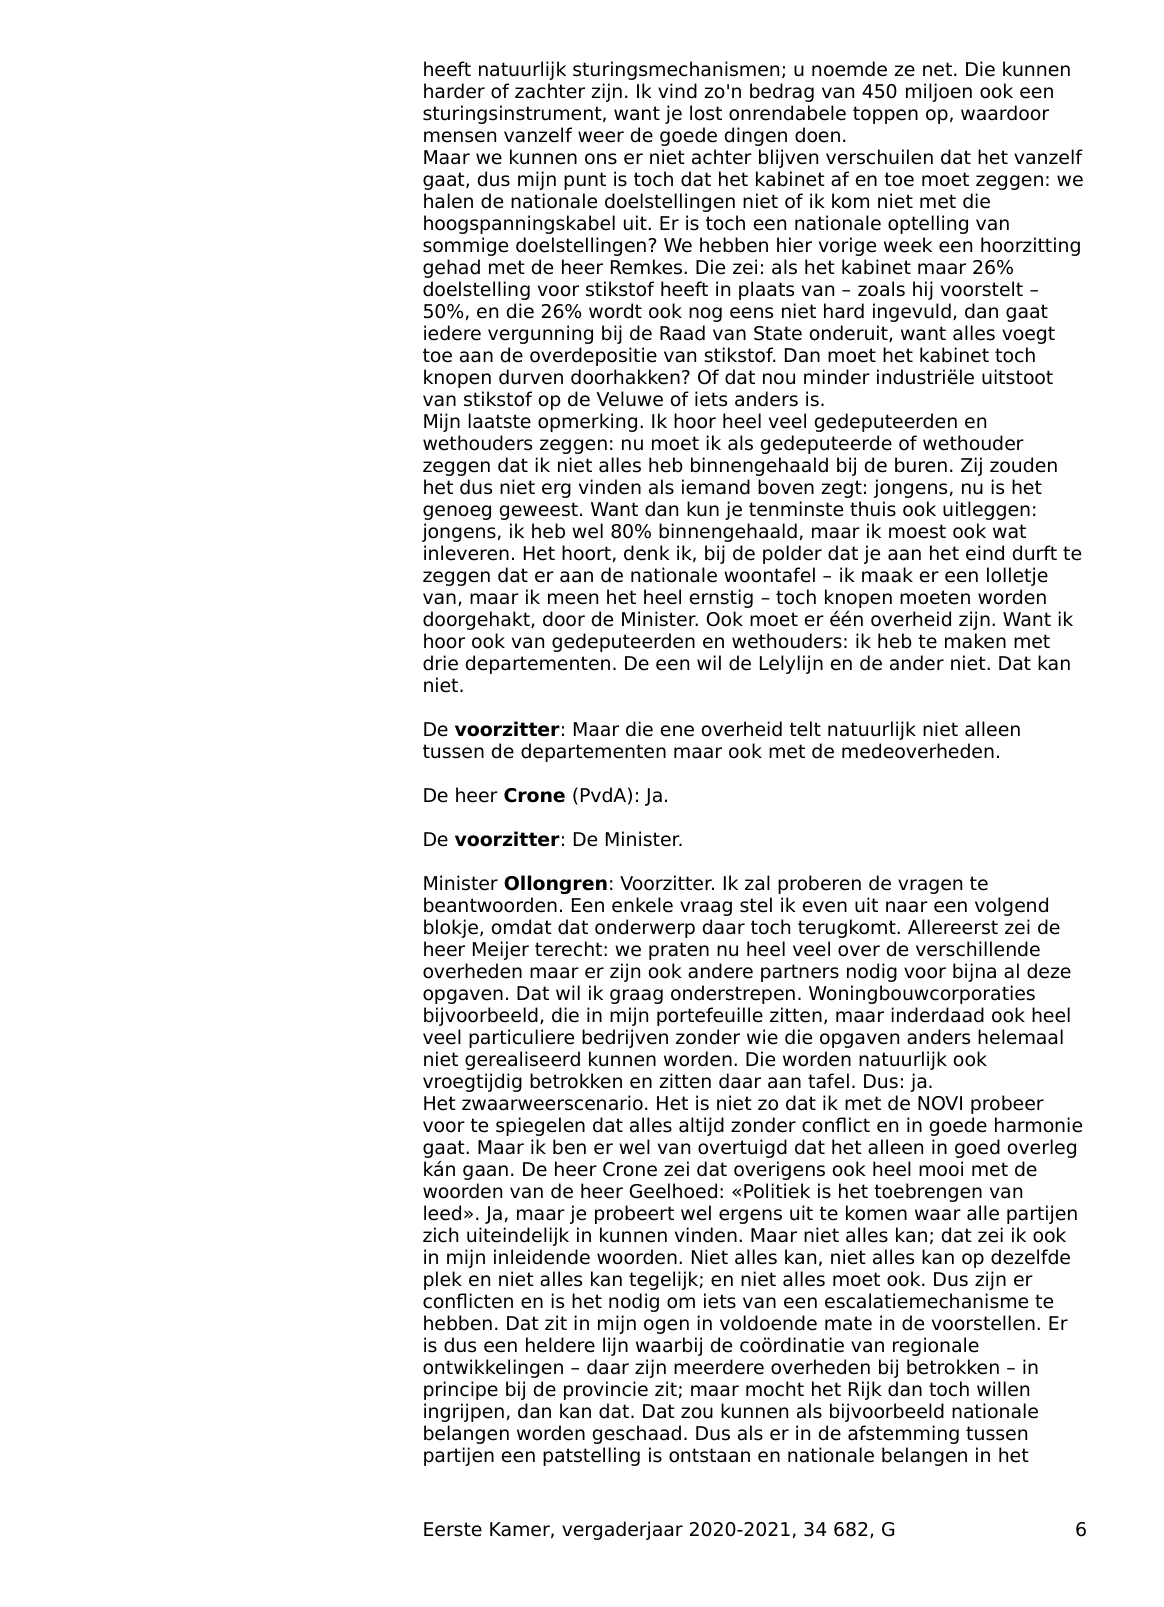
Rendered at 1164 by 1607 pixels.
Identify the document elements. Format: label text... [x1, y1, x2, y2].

text Maar we kunnen ons er niet achter blijven verschuilen dat het vanzelf gaat, dus mijn punt is toch dat het kabinet af en toe moet zeggen: we halen de nationale doelstellingen niet of ik kom niet met die hoogspanningskabel uit. Er is toch een nationale optelling van sommige doelstellingen? We hebben hier vorige week een hoorzitting gehad met de heer Remkes. Die zei: als het kabinet maar 26% doelstelling voor stikstof heeft in plaats van – zoals hij voorstelt – 50%, en die 26% wordt ook nog eens niet hard ingevuld, dan gaat iedere vergunning bij de Raad van State onderuit, want alles voegt toe aan de overdepositie van stikstof. Dan moet het kabinet toch knopen durven doorhakken? Of dat nou minder industriële uitstoot van stikstof op de Veluwe of iets anders is. [422, 147, 1087, 411]
text Mijn laatste opmerking. Ik hoor heel veel gedeputeerden en wethouders zeggen: nu moet ik als gedeputeerde of wethouder zeggen dat ik niet alles heb binnengehaald bij de buren. Zij zouden het dus niet erg vinden als iemand boven zegt: jongens, nu is het genoeg geweest. Want dan kun je tenminste thuis ook uitleggen: jongens, ik heb wel 80% binnengehaald, maar ik moest ook wat inleveren. Het hoort, denk ik, bij de polder dat je aan het eind durft te zeggen dat er aan de nationale woontafel – ik maak er een lolletje van, maar ik meen het heel ernstig – toch knopen moeten worden doorgehakt, door de Minister. Ook moet er één overheid zijn. Want ik hoor ook van gedeputeerden en wethouders: ik heb te maken met drie departementen. De een wil de Lelylijn en de ander niet. Dat kan niet. [422, 411, 1087, 696]
text Het zwaarweerscenario. Het is niet zo dat ik met de NOVI probeer voor te spiegelen dat alles altijd zonder conflict en in goede harmonie gaat. Maar ik ben er wel van overtuigd dat het alleen in goed overleg kán gaan. De heer Crone zei dat overigens ook heel mooi met de woorden van de heer Geelhoed: «Politiek is het toebrengen van leed». Ja, maar je probeert wel ergens uit te komen waar alle partijen zich uiteindelijk in kunnen vinden. Maar niet alles kan; dat zei ik ook in mijn inleidende woorden. Niet alles kan, niet alles kan op dezelfde plek en niet alles kan tegelijk; en niet alles moet ook. Dus zijn er conflicten en is het nodig om iets van een escalatiemechanisme te hebben. Dat zit in mijn ogen in voldoende mate in de voorstellen. Er is dus een heldere lijn waarbij de coördinatie van regionale ontwikkelingen – daar zijn meerdere overheden bij betrokken – in principe bij de provincie zit; maar mocht het Rijk dan toch willen ingrijpen, dan kan dat. Dat zou kunnen als bijvoorbeeld nationale belangen worden geschaad. Dus als er in de afstemming tussen partijen een patstelling is ontstaan en nationale belangen in het [422, 1093, 1087, 1467]
text De heer Crone (PvdA): Ja. [422, 785, 1087, 807]
text heeft natuurlijk sturingsmechanismen; u noemde ze net. Die kunnen harder of zachter zijn. Ik vind zo'n bedrag van 450 miljoen ook een sturingsinstrument, want je lost onrendabele toppen op, waardoor mensen vanzelf weer de goede dingen doen. [422, 59, 1087, 147]
text De voorzitter: Maar die ene overheid telt natuurlijk niet alleen tussen de departementen maar ook met de medeoverheden. [422, 719, 1087, 763]
text Minister Ollongren: Voorzitter. Ik zal proberen de vragen te beantwoorden. Een enkele vraag stel ik even uit naar een volgend blokje, omdat dat onderwerp daar toch terugkomt. Allereerst zei de heer Meijer terecht: we praten nu heel veel over de verschillende overheden maar er zijn ook andere partners nodig voor bijna al deze opgaven. Dat wil ik graag onderstrepen. Woningbouwcorporaties bijvoorbeeld, die in mijn portefeuille zitten, maar inderdaad ook heel veel particuliere bedrijven zonder wie die opgaven anders helemaal niet gerealiseerd kunnen worden. Die worden natuurlijk ook vroegtijdig betrokken en zitten daar aan tafel. Dus: ja. [422, 873, 1087, 1093]
text De voorzitter: De Minister. [422, 829, 1087, 851]
